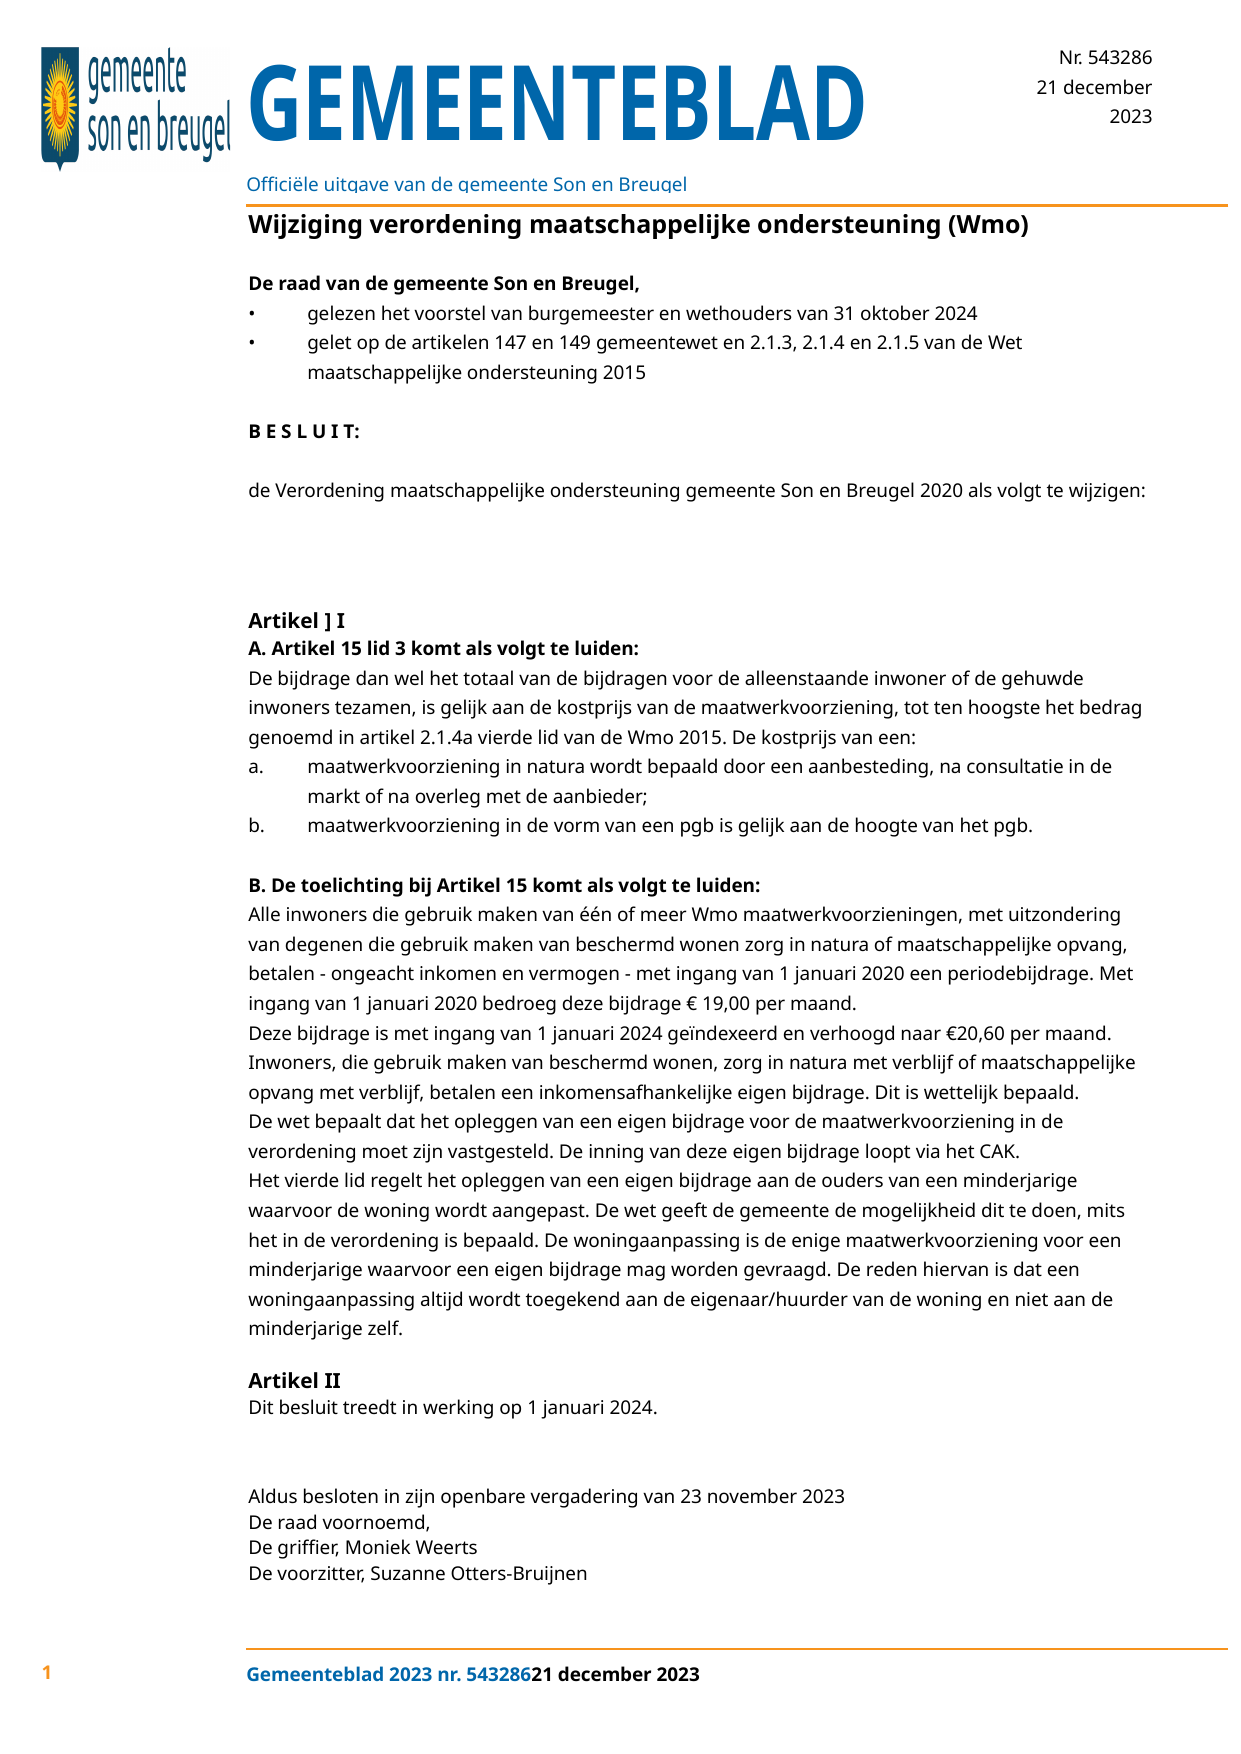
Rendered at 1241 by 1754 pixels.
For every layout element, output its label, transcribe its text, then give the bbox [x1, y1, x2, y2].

text De wet bepaalt dat het opleggen van een eigen bijdrage voor de maatwerkvoorziening in de verordening moet zijn vastgesteld. De inning van deze eigen bijdrage loopt via het CAK. [248, 1108, 1152, 1164]
picture [41, 47, 231, 172]
text Inwoners, die gebruik maken van beschermd wonen, zorg in natura met verblijf of maatschappelijke opvang met verblijf, betalen een inkomensafhankelijke eigen bijdrage. Dit is wettelijk bepaald. [248, 1049, 1152, 1104]
list gelet op de artikelen 147 en 149 gemeentewet en 2.1.3, 2.1.4 en 2.1.5 van de Wet maatschappelijke ondersteuning 2015 [248, 329, 1152, 385]
text B E S L U I T: [248, 418, 1152, 444]
text Het vierde lid regelt het opleggen van een eigen bijdrage aan de ouders van een minderjarige waarvoor de woning wordt aangepast. De wet geeft de gemeente de mogelijkheid dit te doen, mits het in de verordening is bepaald. De woningaanpassing is de enige maatwerkvoorziening voor een minderjarige waarvoor een eigen bijdrage mag worden gevraagd. De reden hiervan is dat een woningaanpassing altijd wordt toegekend aan de eigenaar/huurder van de woning en niet aan de minderjarige zelf. [248, 1168, 1152, 1341]
text Alle inwoners die gebruik maken van één of meer Wmo maatwerkvoorzieningen, met uitzondering van degenen die gebruik maken van beschermd wonen zorg in natura of maatschappelijke opvang, betalen - ongeacht inkomen en vermogen - met ingang van 1 januari 2020 een periodebijdrage. Met ingang van 1 januari 2020 bedroeg deze bijdrage € 19,00 per maand. [248, 901, 1152, 1016]
list maatwerkvoorziening in de vorm van een pgb is gelijk aan de hoogte van het pgb. [248, 813, 1152, 838]
list gelezen het voorstel van burgemeester en wethouders van 31 oktober 2024 [248, 300, 1152, 326]
text Artikel II [248, 1366, 1152, 1394]
text Artikel ] I [248, 607, 1152, 635]
text de Verordening maatschappelijke ondersteuning gemeente Son en Breugel 2020 als volgt te wijzigen: [248, 477, 1152, 503]
text Aldus besloten in zijn openbare vergadering van 23 november 2023 [248, 1483, 1152, 1509]
text De raad van de gemeente Son en Breugel, [248, 270, 1152, 296]
text A. Artikel 15 lid 3 komt als volgt te luiden: [248, 635, 1152, 661]
text De griffier, Moniek Weerts [248, 1534, 1152, 1560]
text Deze bijdrage is met ingang van 1 januari 2024 geïndexeerd en verhoogd naar €20,60 per maand. [248, 1020, 1152, 1045]
list maatwerkvoorziening in natura wordt bepaald door een aanbesteding, na consultatie in de markt of na overleg met de aanbieder; [248, 753, 1152, 809]
text De raad voornoemd, [248, 1509, 1152, 1534]
text B. De toelichting bij Artikel 15 komt als volgt te luiden: [248, 872, 1152, 897]
text Wijziging verordening maatschappelijke ondersteuning (Wmo) [248, 207, 1152, 241]
text De voorzitter, Suzanne Otters-Bruijnen [248, 1560, 1152, 1586]
text Dit besluit treedt in werking op 1 januari 2024. [248, 1394, 1152, 1420]
text De bijdrage dan wel het totaal van de bijdragen voor de alleenstaande inwoner of de gehuwde inwoners tezamen, is gelijk aan de kostprijs van de maatwerkvoorziening, tot ten hoogste het bedrag genoemd in artikel 2.1.4a vierde lid van de Wmo 2015. De kostprijs van een: [248, 665, 1152, 749]
